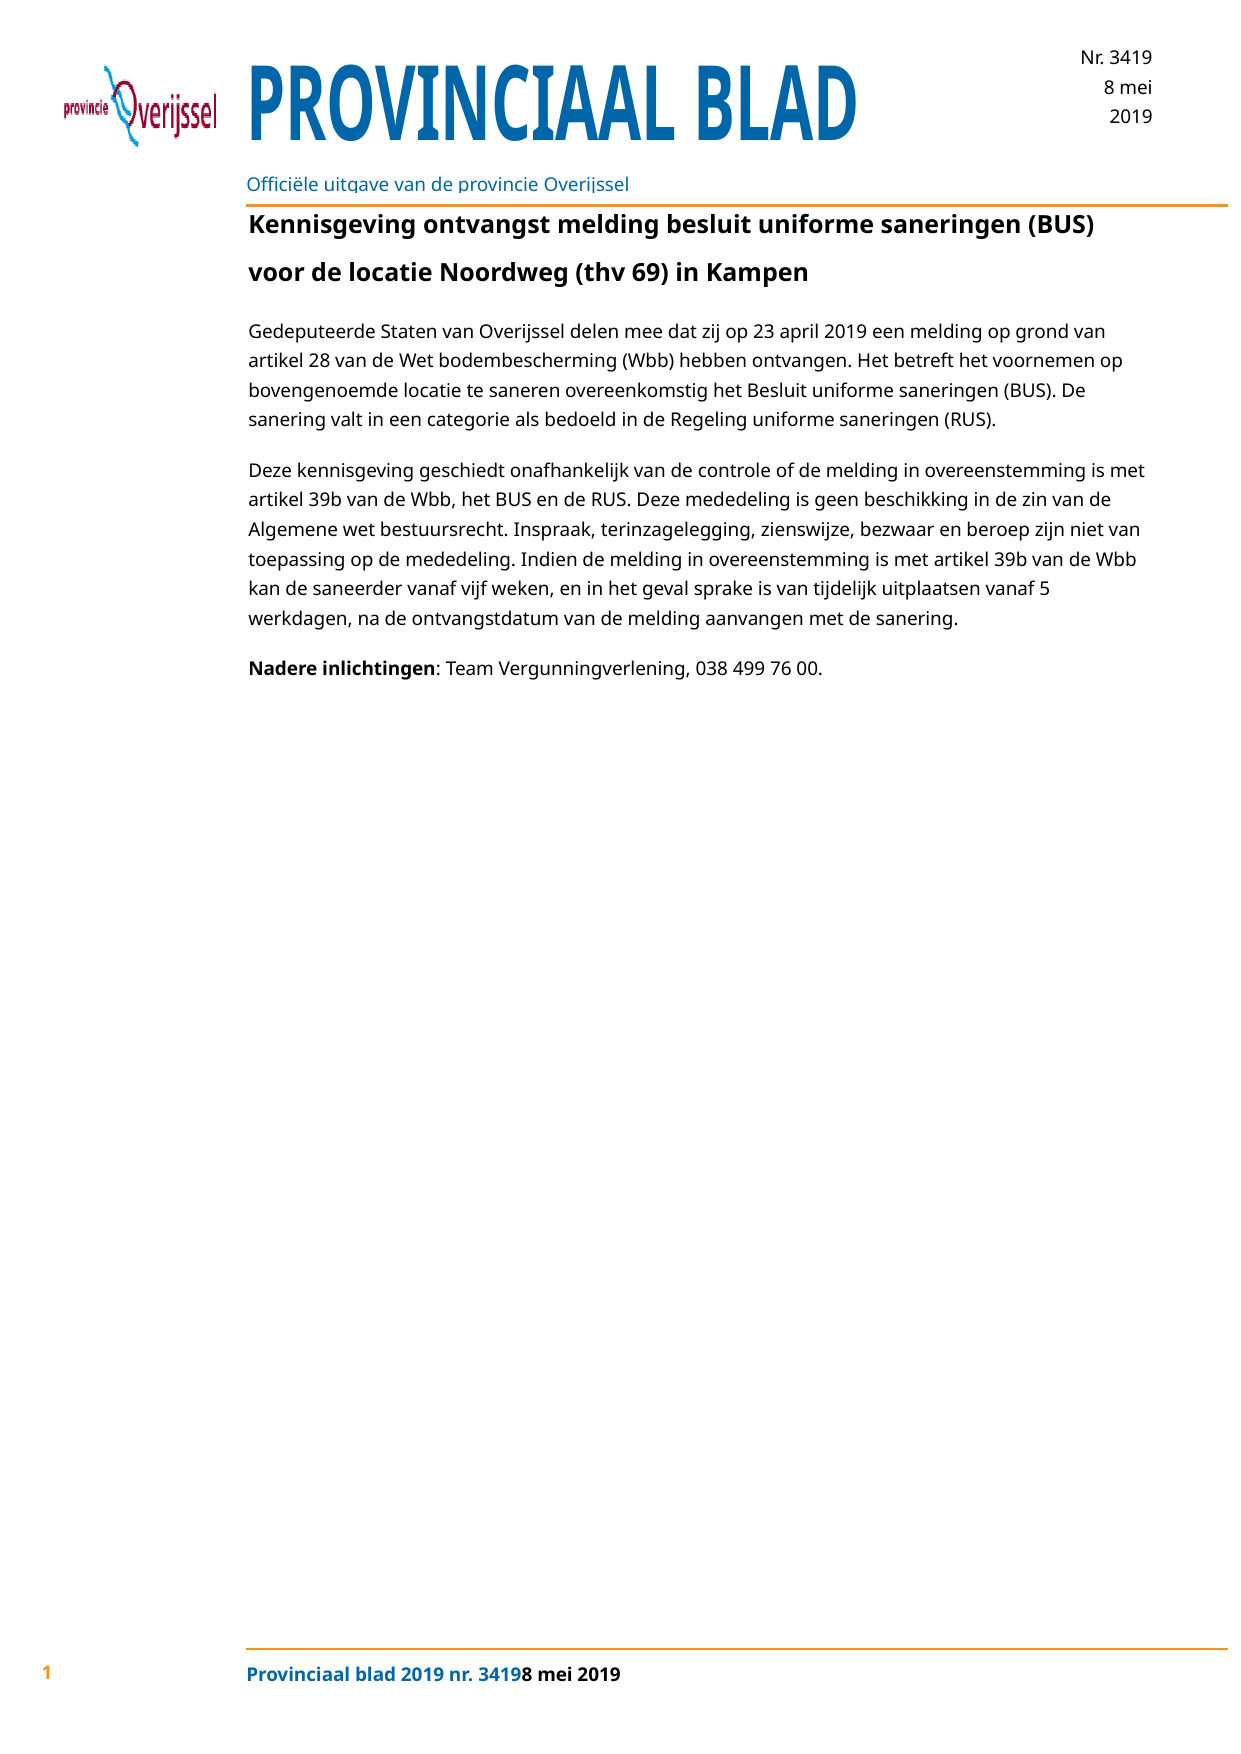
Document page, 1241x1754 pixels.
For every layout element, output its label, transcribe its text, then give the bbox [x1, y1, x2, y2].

picture [41, 47, 231, 172]
text Kennisgeving ontvangst melding besluit uniforme saneringen (BUS) voor de locatie Noordweg (thv 69) in Kampen [248, 207, 1152, 288]
text Nadere inlichtingen: Team Vergunningverlening, 038 499 76 00. [248, 655, 1152, 681]
text Gedeputeerde Staten van Overijssel delen mee dat zij op 23 april 2019 een melding op grond van artikel 28 van de Wet bodembescherming (Wbb) hebben ontvangen. Het betreft het voornemen op bovengenoemde locatie te saneren overeenkomstig het Besluit uniforme saneringen (BUS). De sanering valt in een categorie als bedoeld in de Regeling uniforme saneringen (RUS). [248, 318, 1152, 432]
text Deze kennisgeving geschiedt onafhankelijk van de controle of de melding in overeenstemming is met artikel 39b van de Wbb, het BUS en de RUS. Deze mededeling is geen beschikking in de zin van de Algemene wet bestuursrecht. Inspraak, terinzagelegging, zienswijze, bezwaar en beroep zijn niet van toepassing op de mededeling. Indien de melding in overeenstemming is met artikel 39b van de Wbb kan de saneerder vanaf vijf weken, en in het geval sprake is van tijdelijk uitplaatsen vanaf 5 werkdagen, na de ontvangstdatum van de melding aanvangen met de sanering. [248, 457, 1152, 631]
